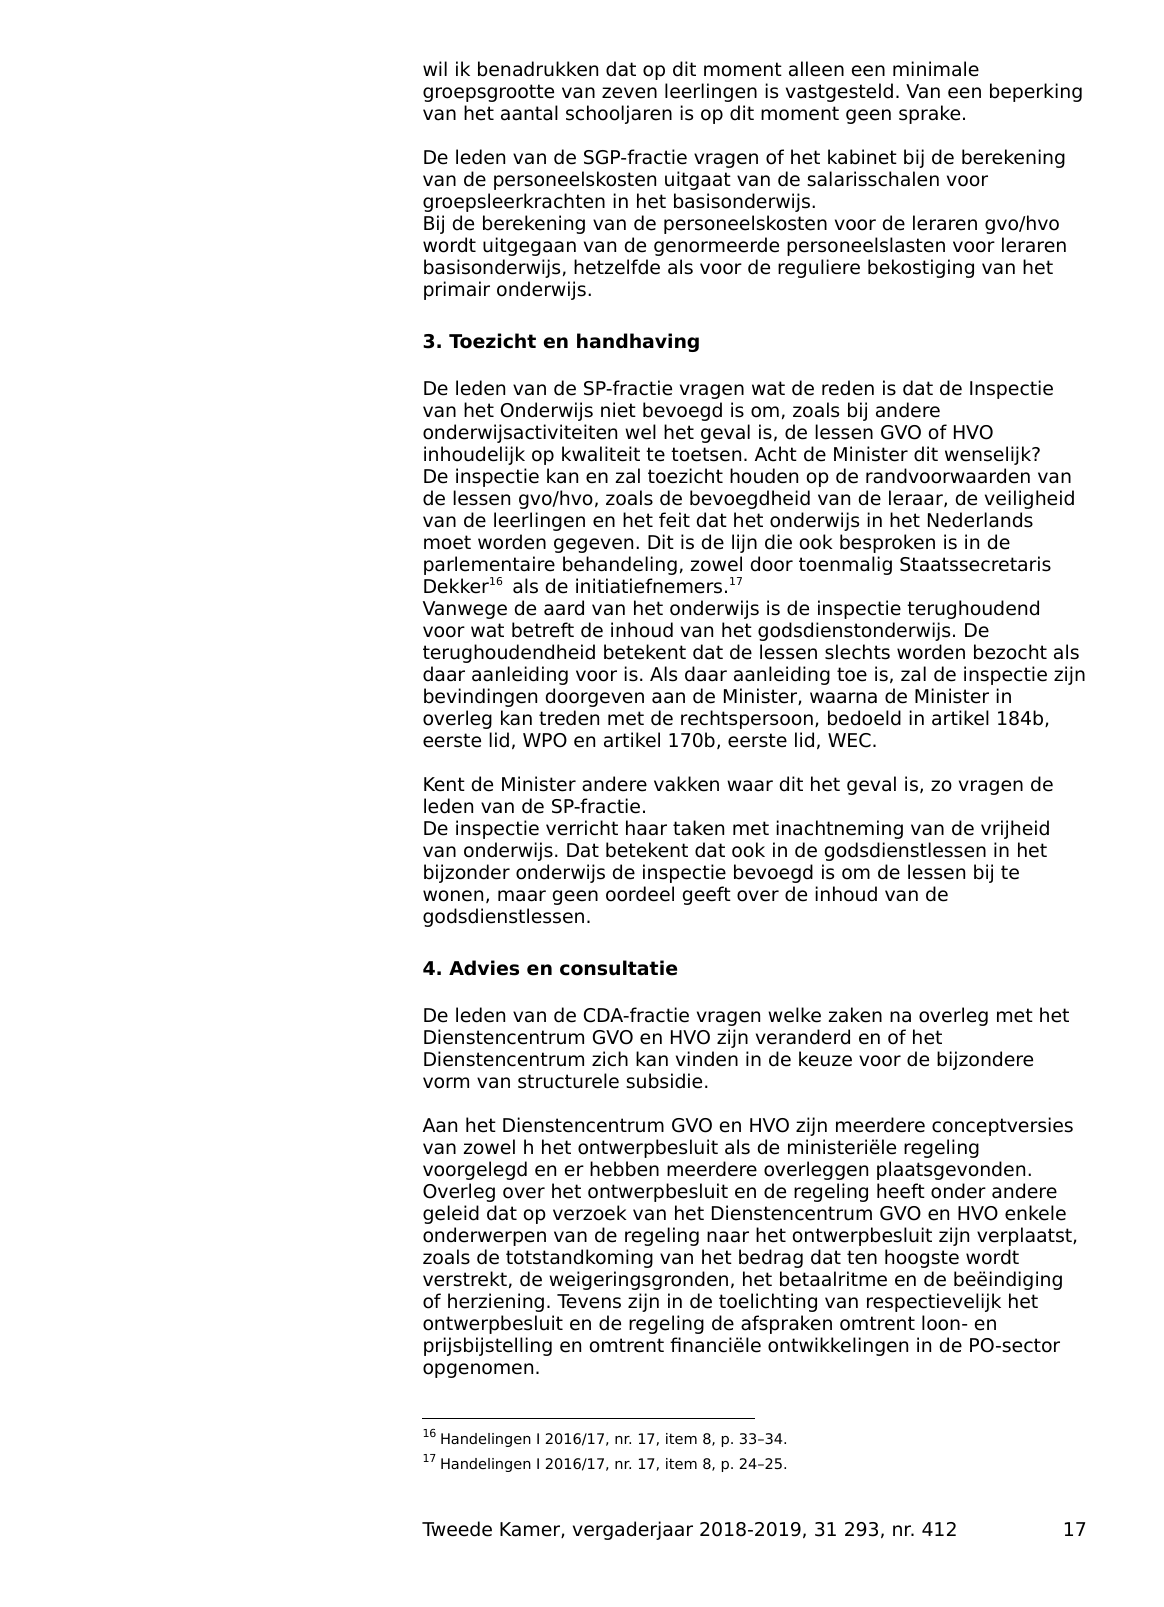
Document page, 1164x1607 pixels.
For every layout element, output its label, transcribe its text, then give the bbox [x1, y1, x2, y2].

text Handelingen I 2016/17, nr. 17, item 8, p. 33–34. [422, 1427, 1087, 1449]
text De inspectie kan en zal toezicht houden op de randvoorwaarden van de lessen gvo/hvo, zoals de bevoegdheid van de leraar, de veiligheid van de leerlingen en het feit dat het onderwijs in het Nederlands moet worden gegeven. Dit is de lijn die ook besproken is in de parlementaire behandeling, zowel door toenmalig Staatssecretaris Dekker als de initiatiefnemers. [422, 466, 1087, 598]
text Handelingen I 2016/17, nr. 17, item 8, p. 24–25. [422, 1452, 1087, 1474]
text Vanwege de aard van het onderwijs is de inspectie terughoudend voor wat betreft de inhoud van het godsdienstonderwijs. De terughoudendheid betekent dat de lessen slechts worden bezocht als daar aanleiding voor is. Als daar aanleiding toe is, zal de inspectie zijn bevindingen doorgeven aan de Minister, waarna de Minister in overleg kan treden met de rechtspersoon, bedoeld in artikel 184b, eerste lid, WPO en artikel 170b, eerste lid, WEC. [422, 598, 1087, 752]
text De leden van de SP-fractie vragen wat de reden is dat de Inspectie van het Onderwijs niet bevoegd is om, zoals bij andere onderwijsactiviteiten wel het geval is, de lessen GVO of HVO inhoudelijk op kwaliteit te toetsen. Acht de Minister dit wenselijk? [422, 378, 1087, 466]
text Bij de berekening van de personeelskosten voor de leraren gvo/hvo wordt uitgegaan van de genormeerde personeelslasten voor leraren basisonderwijs, hetzelfde als voor de reguliere bekostiging van het primair onderwijs. [422, 213, 1087, 301]
text Aan het Dienstencentrum GVO en HVO zijn meerdere conceptversies van zowel h het ontwerpbesluit als de ministeriële regeling voorgelegd en er hebben meerdere overleggen plaatsgevonden. Overleg over het ontwerpbesluit en de regeling heeft onder andere geleid dat op verzoek van het Dienstencentrum GVO en HVO enkele onderwerpen van de regeling naar het ontwerpbesluit zijn verplaatst, zoals de totstandkoming van het bedrag dat ten hoogste wordt verstrekt, de weigeringsgronden, het betaalritme en de beëindiging of herziening. Tevens zijn in de toelichting van respectievelijk het ontwerpbesluit en de regeling de afspraken omtrent loon- en prijsbijstelling en omtrent financiële ontwikkelingen in de PO-sector opgenomen. [422, 1115, 1087, 1378]
text wil ik benadrukken dat op dit moment alleen een minimale groepsgrootte van zeven leerlingen is vastgesteld. Van een beperking van het aantal schooljaren is op dit moment geen sprake. [422, 59, 1087, 125]
text De inspectie verricht haar taken met inachtneming van de vrijheid van onderwijs. Dat betekent dat ook in de godsdienstlessen in het bijzonder onderwijs de inspectie bevoegd is om de lessen bij te wonen, maar geen oordeel geeft over de inhoud van de godsdienstlessen. [422, 818, 1087, 928]
text Kent de Minister andere vakken waar dit het geval is, zo vragen de leden van de SP-fractie. [422, 774, 1087, 818]
text De leden van de SGP-fractie vragen of het kabinet bij de berekening van de personeelskosten uitgaat van de salarisschalen voor groepsleerkrachten in het basisonderwijs. [422, 147, 1087, 213]
subtitle 3. Toezicht en handhaving [422, 331, 1087, 353]
subtitle 4. Advies en consultatie [422, 958, 1087, 980]
text De leden van de CDA-fractie vragen welke zaken na overleg met het Dienstencentrum GVO en HVO zijn veranderd en of het Dienstencentrum zich kan vinden in de keuze voor de bijzondere vorm van structurele subsidie. [422, 1005, 1087, 1093]
